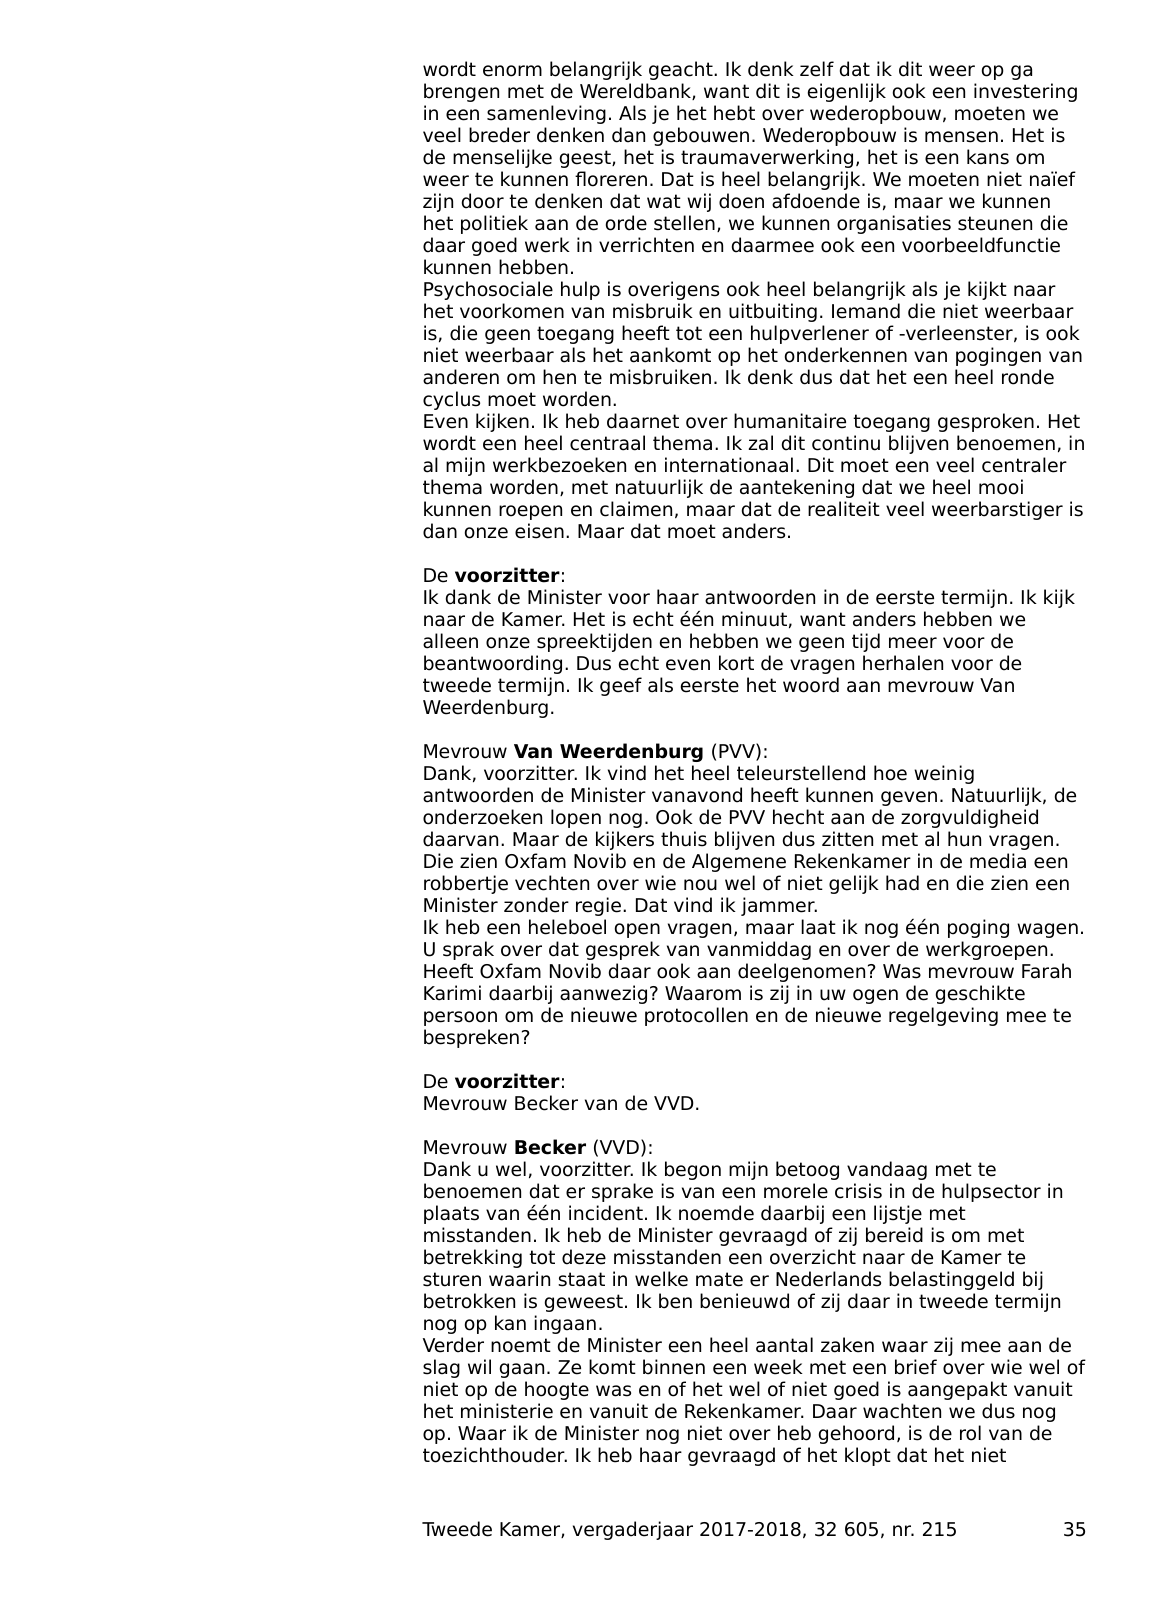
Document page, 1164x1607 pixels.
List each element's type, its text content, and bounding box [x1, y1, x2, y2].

text Dank, voorzitter. Ik vind het heel teleurstellend hoe weinig antwoorden de Minister vanavond heeft kunnen geven. Natuurlijk, de onderzoeken lopen nog. Ook de PVV hecht aan de zorgvuldigheid daarvan. Maar de kijkers thuis blijven dus zitten met al hun vragen. Die zien Oxfam Novib en de Algemene Rekenkamer in de media een robbertje vechten over wie nou wel of niet gelijk had en die zien een Minister zonder regie. Dat vind ik jammer. [422, 763, 1087, 917]
text Psychosociale hulp is overigens ook heel belangrijk als je kijkt naar het voorkomen van misbruik en uitbuiting. Iemand die niet weerbaar is, die geen toegang heeft tot een hulpverlener of -verleenster, is ook niet weerbaar als het aankomt op het onderkennen van pogingen van anderen om hen te misbruiken. Ik denk dus dat het een heel ronde cyclus moet worden. [422, 279, 1087, 411]
text Ik heb een heleboel open vragen, maar laat ik nog één poging wagen. U sprak over dat gesprek van vanmiddag en over de werkgroepen. Heeft Oxfam Novib daar ook aan deelgenomen? Was mevrouw Farah Karimi daarbij aanwezig? Waarom is zij in uw ogen de geschikte persoon om de nieuwe protocollen en de nieuwe regelgeving mee te bespreken? [422, 917, 1087, 1048]
text De voorzitter: [422, 1071, 1087, 1093]
text De voorzitter: [422, 565, 1087, 587]
text Mevrouw Becker (VVD): [422, 1137, 1087, 1159]
text Even kijken. Ik heb daarnet over humanitaire toegang gesproken. Het wordt een heel centraal thema. Ik zal dit continu blijven benoemen, in al mijn werkbezoeken en internationaal. Dit moet een veel centraler thema worden, met natuurlijk de aantekening dat we heel mooi kunnen roepen en claimen, maar dat de realiteit veel weerbarstiger is dan onze eisen. Maar dat moet anders. [422, 411, 1087, 543]
text Mevrouw Becker van de VVD. [422, 1093, 1087, 1115]
text wordt enorm belangrijk geacht. Ik denk zelf dat ik dit weer op ga brengen met de Wereldbank, want dit is eigenlijk ook een investering in een samenleving. Als je het hebt over wederopbouw, moeten we veel breder denken dan gebouwen. Wederopbouw is mensen. Het is de menselijke geest, het is traumaverwerking, het is een kans om weer te kunnen floreren. Dat is heel belangrijk. We moeten niet naïef zijn door te denken dat wat wij doen afdoende is, maar we kunnen het politiek aan de orde stellen, we kunnen organisaties steunen die daar goed werk in verrichten en daarmee ook een voorbeeldfunctie kunnen hebben. [422, 59, 1087, 279]
text Dank u wel, voorzitter. Ik begon mijn betoog vandaag met te benoemen dat er sprake is van een morele crisis in de hulpsector in plaats van één incident. Ik noemde daarbij een lijstje met misstanden. Ik heb de Minister gevraagd of zij bereid is om met betrekking tot deze misstanden een overzicht naar de Kamer te sturen waarin staat in welke mate er Nederlands belastinggeld bij betrokken is geweest. Ik ben benieuwd of zij daar in tweede termijn nog op kan ingaan. [422, 1159, 1087, 1335]
text Verder noemt de Minister een heel aantal zaken waar zij mee aan de slag wil gaan. Ze komt binnen een week met een brief over wie wel of niet op de hoogte was en of het wel of niet goed is aangepakt vanuit het ministerie en vanuit de Rekenkamer. Daar wachten we dus nog op. Waar ik de Minister nog niet over heb gehoord, is de rol van de toezichthouder. Ik heb haar gevraagd of het klopt dat het niet [422, 1335, 1087, 1467]
text Ik dank de Minister voor haar antwoorden in de eerste termijn. Ik kijk naar de Kamer. Het is echt één minuut, want anders hebben we alleen onze spreektijden en hebben we geen tijd meer voor de beantwoording. Dus echt even kort de vragen herhalen voor de tweede termijn. Ik geef als eerste het woord aan mevrouw Van Weerdenburg. [422, 587, 1087, 719]
text Mevrouw Van Weerdenburg (PVV): [422, 741, 1087, 763]
